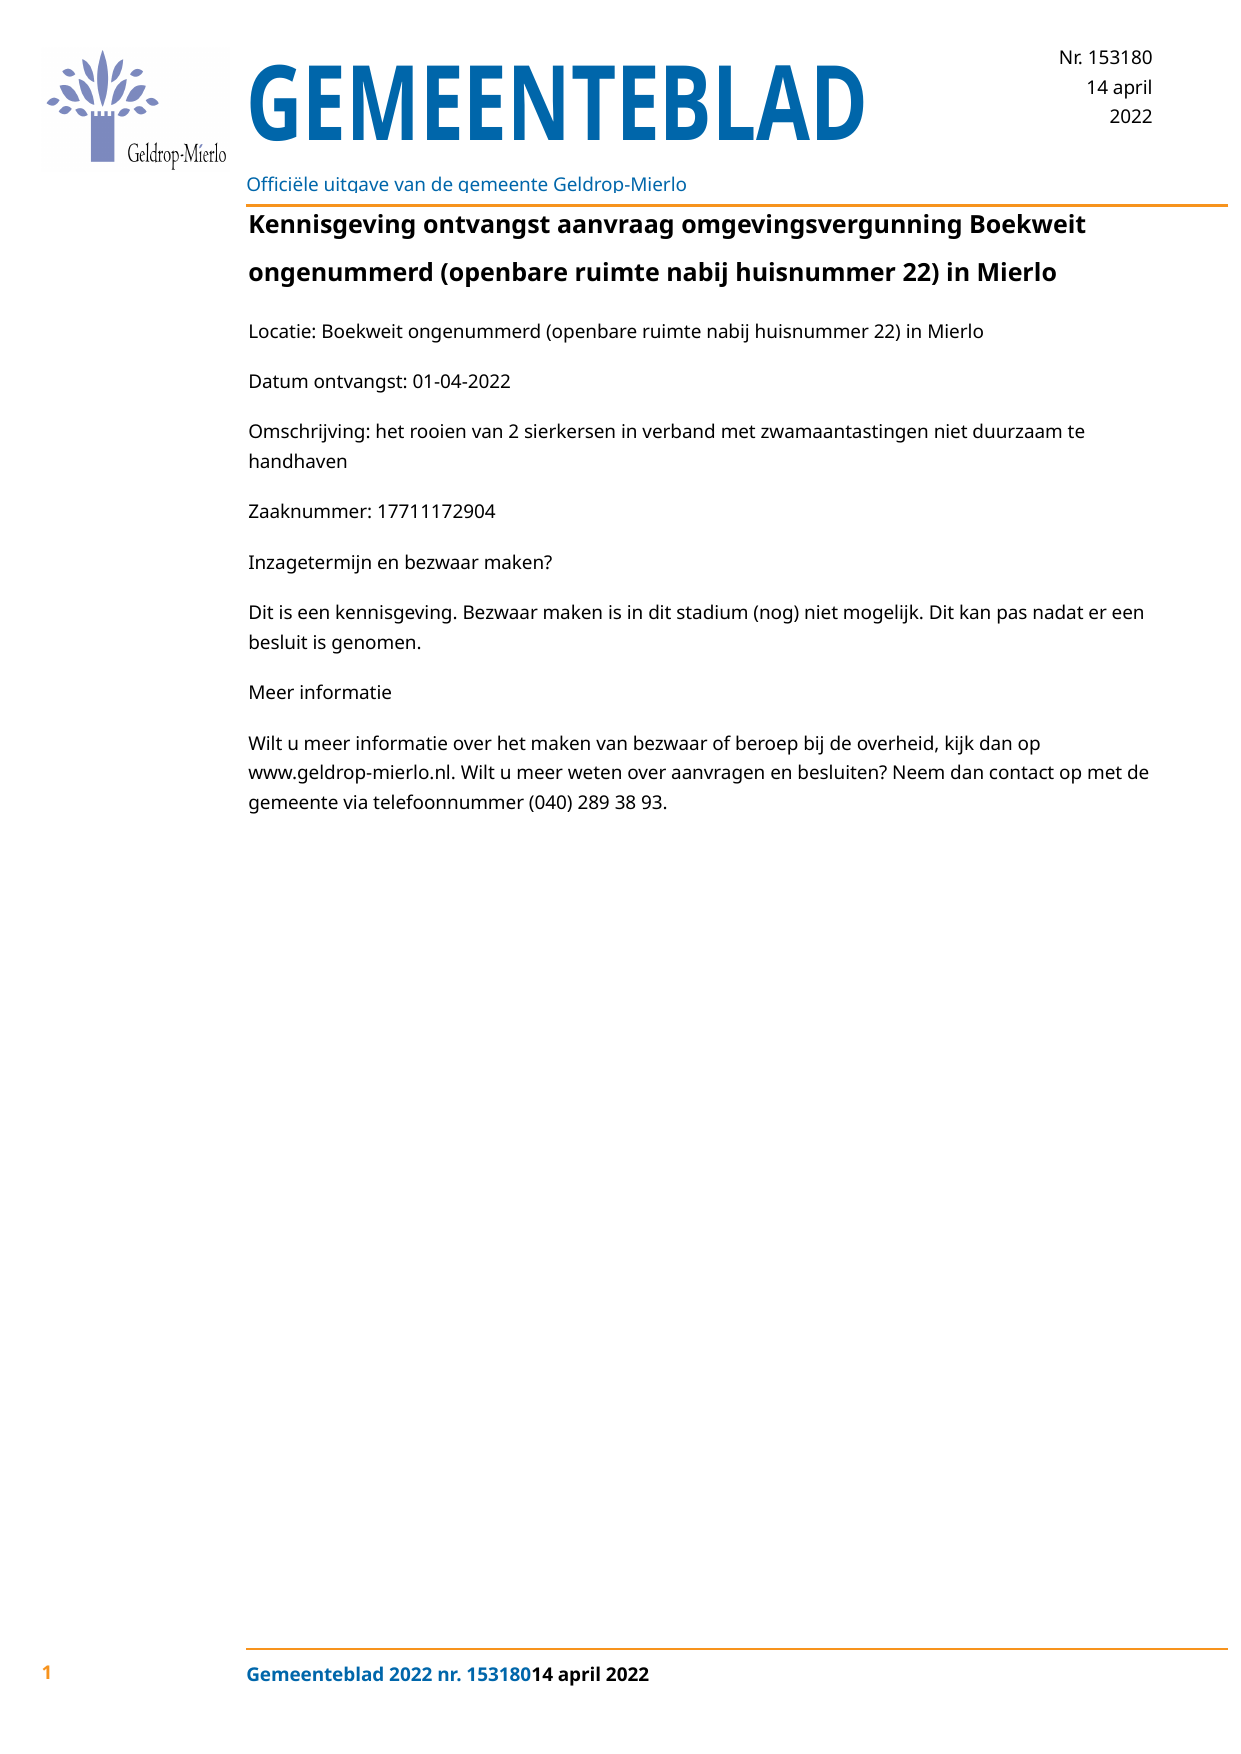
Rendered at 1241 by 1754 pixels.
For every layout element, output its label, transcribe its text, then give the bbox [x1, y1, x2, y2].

picture [41, 47, 231, 172]
text Dit is een kennisgeving. Bezwaar maken is in dit stadium (nog) niet mogelijk. Dit kan pas nadat er een besluit is genomen. [248, 599, 1152, 655]
text Zaaknummer: 17711172904 [248, 499, 1152, 524]
text Locatie: Boekweit ongenummerd (openbare ruimte nabij huisnummer 22) in Mierlo [248, 318, 1152, 344]
text Datum ontvangst: 01-04-2022 [248, 368, 1152, 394]
text Wilt u meer informatie over het maken van bezwaar of beroep bij de overheid, kijk dan op www.geldrop-mierlo.nl. Wilt u meer weten over aanvragen en besluiten? Neem dan contact op met de gemeente via telefoonnummer (040) 289 38 93. [248, 730, 1152, 815]
text Inzagetermijn en bezwaar maken? [248, 549, 1152, 575]
text Meer informatie [248, 679, 1152, 705]
text Kennisgeving ontvangst aanvraag omgevingsvergunning Boekweit ongenummerd (openbare ruimte nabij huisnummer 22) in Mierlo [248, 207, 1152, 288]
text Omschrijving: het rooien van 2 sierkersen in verband met zwamaantastingen niet duurzaam te handhaven [248, 419, 1152, 474]
